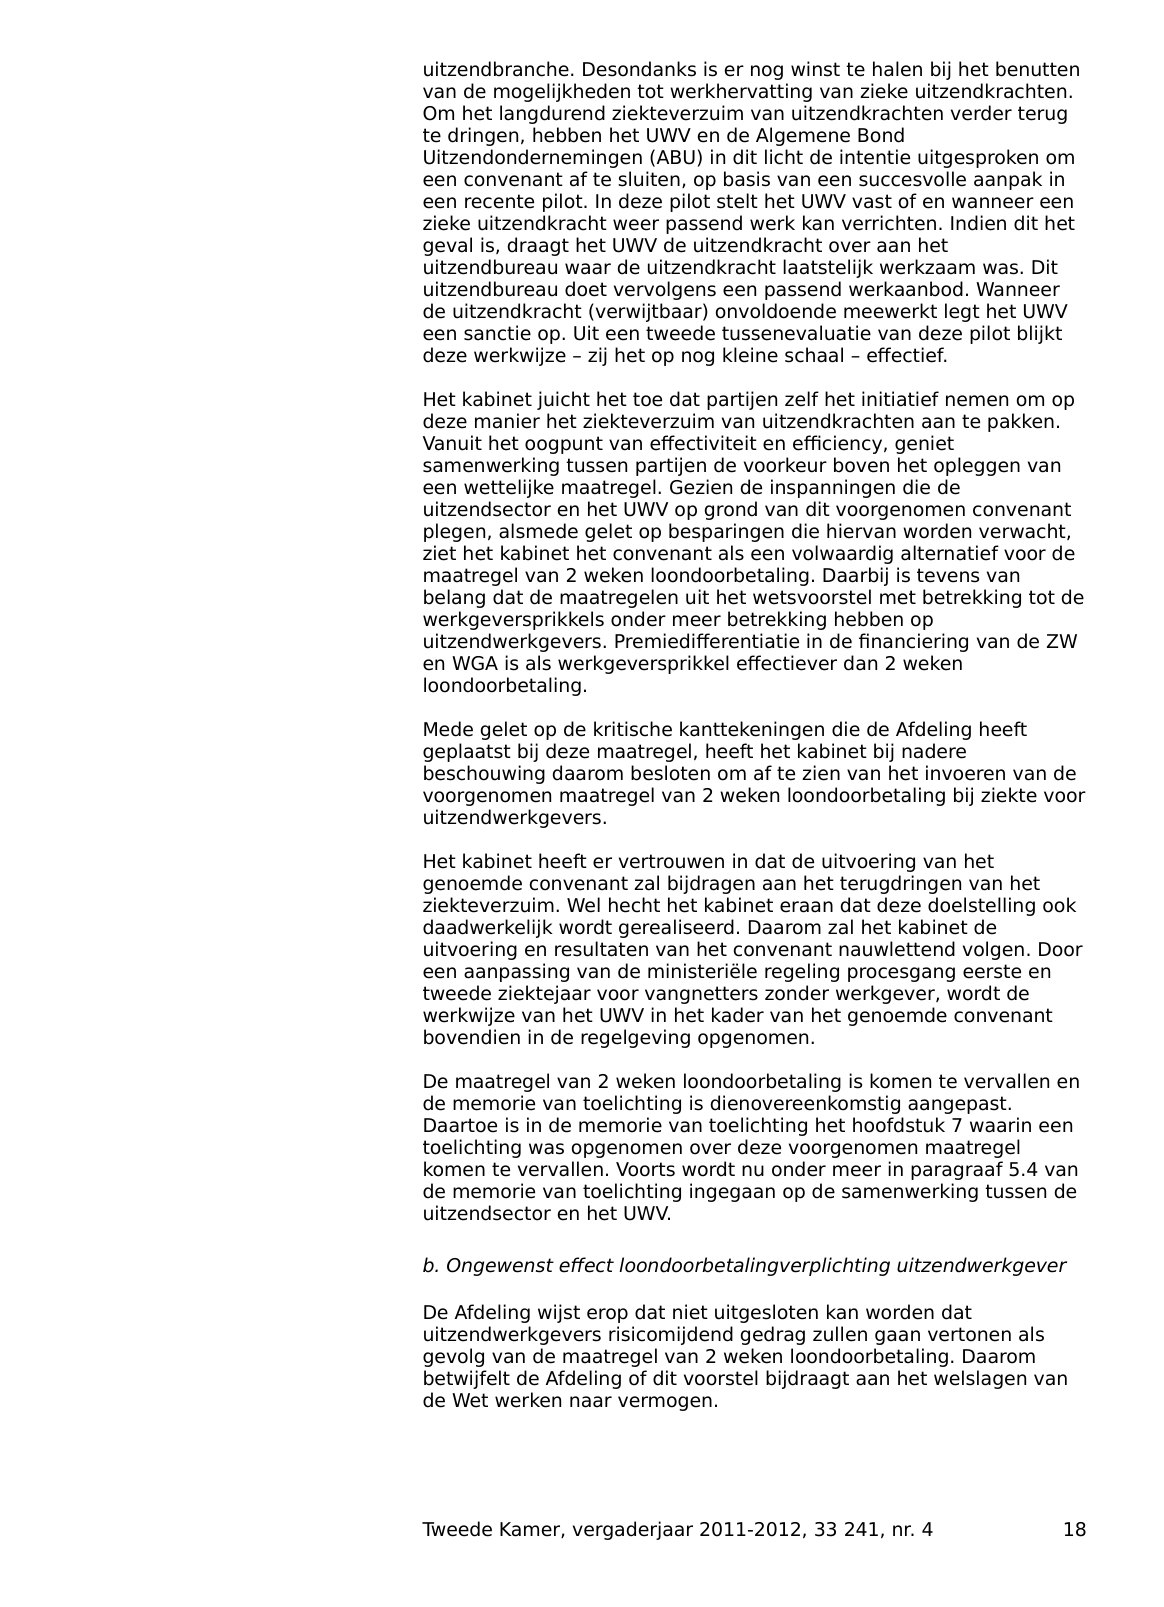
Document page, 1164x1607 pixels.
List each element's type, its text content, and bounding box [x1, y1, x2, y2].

text De Afdeling wijst erop dat niet uitgesloten kan worden dat uitzendwerkgevers risicomijdend gedrag zullen gaan vertonen als gevolg van de maatregel van 2 weken loondoorbetaling. Daarom betwijfelt de Afdeling of dit voorstel bijdraagt aan het welslagen van de Wet werken naar vermogen. [422, 1302, 1087, 1412]
text De maatregel van 2 weken loondoorbetaling is komen te vervallen en de memorie van toelichting is dienovereenkomstig aangepast. Daartoe is in de memorie van toelichting het hoofdstuk 7 waarin een toelichting was opgenomen over deze voorgenomen maatregel komen te vervallen. Voorts wordt nu onder meer in paragraaf 5.4 van de memorie van toelichting ingegaan op de samenwerking tussen de uitzendsector en het UWV. [422, 1071, 1087, 1225]
text uitzendbranche. Desondanks is er nog winst te halen bij het benutten van de mogelijkheden tot werkhervatting van zieke uitzendkrachten. Om het langdurend ziekteverzuim van uitzendkrachten verder terug te dringen, hebben het UWV en de Algemene Bond Uitzendondernemingen (ABU) in dit licht de intentie uitgesproken om een convenant af te sluiten, op basis van een succesvolle aanpak in een recente pilot. In deze pilot stelt het UWV vast of en wanneer een zieke uitzendkracht weer passend werk kan verrichten. Indien dit het geval is, draagt het UWV de uitzendkracht over aan het uitzendbureau waar de uitzendkracht laatstelijk werkzaam was. Dit uitzendbureau doet vervolgens een passend werkaanbod. Wanneer de uitzendkracht (verwijtbaar) onvoldoende meewerkt legt het UWV een sanctie op. Uit een tweede tussenevaluatie van deze pilot blijkt deze werkwijze – zij het op nog kleine schaal – effectief. [422, 59, 1087, 367]
text Het kabinet heeft er vertrouwen in dat de uitvoering van het genoemde convenant zal bijdragen aan het terugdringen van het ziekteverzuim. Wel hecht het kabinet eraan dat deze doelstelling ook daadwerkelijk wordt gerealiseerd. Daarom zal het kabinet de uitvoering en resultaten van het convenant nauwlettend volgen. Door een aanpassing van de ministeriële regeling procesgang eerste en tweede ziektejaar voor vangnetters zonder werkgever, wordt de werkwijze van het UWV in het kader van het genoemde convenant bovendien in de regelgeving opgenomen. [422, 851, 1087, 1049]
subtitle b. Ongewenst effect loondoorbetalingverplichting uitzendwerkgever [422, 1255, 1087, 1277]
text Mede gelet op de kritische kanttekeningen die de Afdeling heeft geplaatst bij deze maatregel, heeft het kabinet bij nadere beschouwing daarom besloten om af te zien van het invoeren van de voorgenomen maatregel van 2 weken loondoorbetaling bij ziekte voor uitzendwerkgevers. [422, 719, 1087, 829]
text Het kabinet juicht het toe dat partijen zelf het initiatief nemen om op deze manier het ziekteverzuim van uitzendkrachten aan te pakken. Vanuit het oogpunt van effectiviteit en efficiency, geniet samenwerking tussen partijen de voorkeur boven het opleggen van een wettelijke maatregel. Gezien de inspanningen die de uitzendsector en het UWV op grond van dit voorgenomen convenant plegen, alsmede gelet op besparingen die hiervan worden verwacht, ziet het kabinet het convenant als een volwaardig alternatief voor de maatregel van 2 weken loondoorbetaling. Daarbij is tevens van belang dat de maatregelen uit het wetsvoorstel met betrekking tot de werkgeversprikkels onder meer betrekking hebben op uitzendwerkgevers. Premiedifferentiatie in de financiering van de ZW en WGA is als werkgeversprikkel effectiever dan 2 weken loondoorbetaling. [422, 389, 1087, 697]
